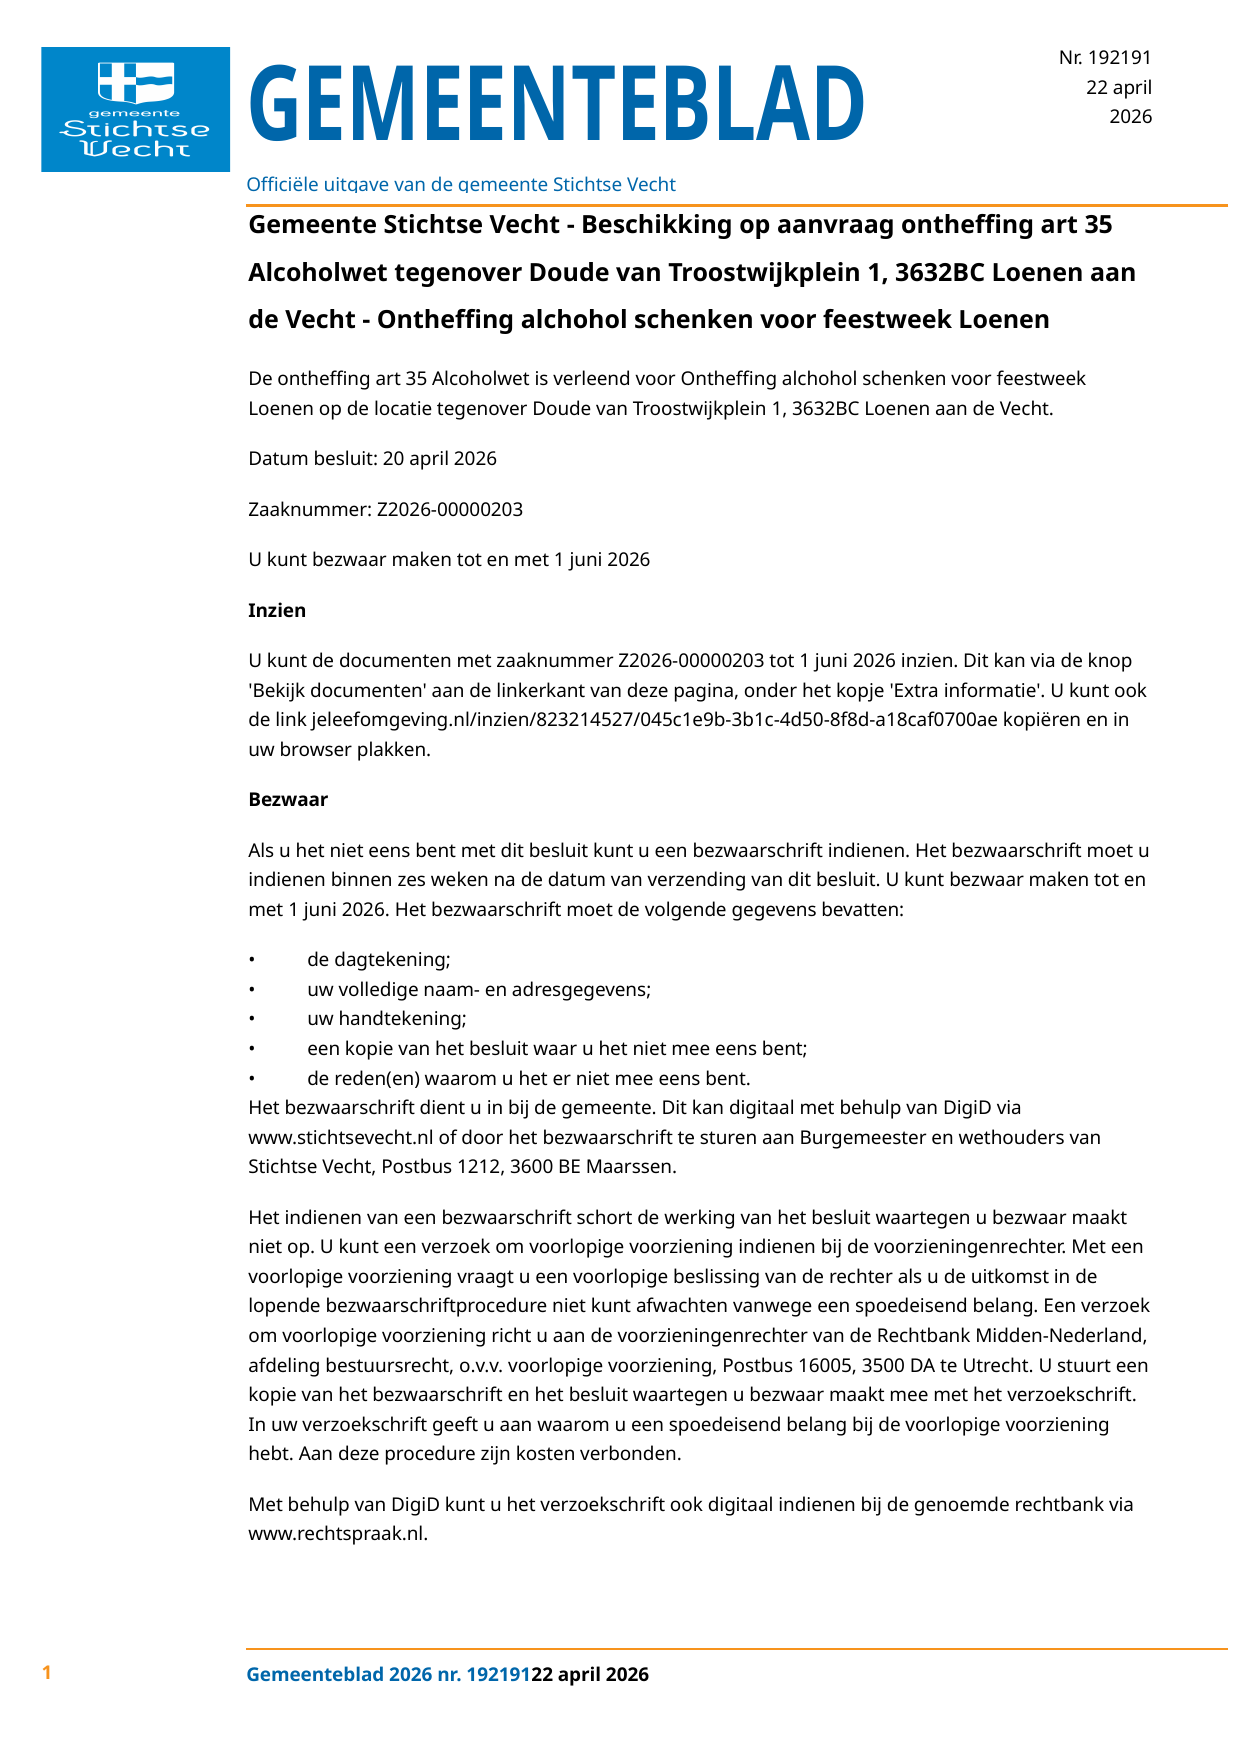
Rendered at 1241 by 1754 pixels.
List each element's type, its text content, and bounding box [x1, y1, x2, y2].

text Het indienen van een bezwaarschrift schort de werking van het besluit waartegen u bezwaar maakt niet op. U kunt een verzoek om voorlopige voorziening indienen bij de voorzieningenrechter. Met een voorlopige voorziening vraagt u een voorlopige beslissing van de rechter als u de uitkomst in de lopende bezwaarschriftprocedure niet kunt afwachten vanwege een spoedeisend belang. Een verzoek om voorlopige voorziening richt u aan de voorzieningenrechter van de Rechtbank Midden-Nederland, afdeling bestuursrecht, o.v.v. voorlopige voorziening, Postbus 16005, 3500 DA te Utrecht. U stuurt een kopie van het bezwaarschrift en het besluit waartegen u bezwaar maakt mee met het verzoekschrift. In uw verzoekschrift geeft u aan waarom u een spoedeisend belang bij de voorlopige voorziening hebt. Aan deze procedure zijn kosten verbonden. [248, 1204, 1152, 1466]
text U kunt bezwaar maken tot en met 1 juni 2026 [248, 546, 1152, 572]
text Het bezwaarschrift dient u in bij de gemeente. Dit kan digitaal met behulp van DigiD via www.stichtsevecht.nl of door het bezwaarschrift te sturen aan Burgemeester en wethouders van Stichtse Vecht, Postbus 1212, 3600 BE Maarssen. [248, 1094, 1152, 1179]
text U kunt de documenten met zaaknummer Z2026-00000203 tot 1 juni 2026 inzien. Dit kan via de knop 'Bekijk documenten' aan de linkerkant van deze pagina, onder het kopje 'Extra informatie'. U kunt ook de link jeleefomgeving.nl/inzien/823214527/045c1e9b-3b1c-4d50-8f8d-a18caf0700ae kopiëren en in uw browser plakken. [248, 647, 1152, 762]
text Gemeente Stichtse Vecht - Beschikking op aanvraag ontheffing art 35 Alcoholwet tegenover Doude van Troostwijkplein 1, 3632BC Loenen aan de Vecht - Ontheffing alchohol schenken voor feestweek Loenen [248, 207, 1152, 336]
list de reden(en) waarom u het er niet mee eens bent. [248, 1065, 1152, 1090]
text Als u het niet eens bent met dit besluit kunt u een bezwaarschrift indienen. Het bezwaarschrift moet u indienen binnen zes weken na de datum van verzending van dit besluit. U kunt bezwaar maken tot en met 1 juni 2026. Het bezwaarschrift moet de volgende gegevens bevatten: [248, 837, 1152, 922]
text Inzien [248, 597, 1152, 622]
list uw volledige naam- en adresgegevens; [248, 976, 1152, 1002]
list uw handtekening; [248, 1006, 1152, 1031]
text Datum besluit: 20 april 2026 [248, 446, 1152, 471]
text Zaaknummer: Z2026-00000203 [248, 496, 1152, 522]
text Bezwaar [248, 786, 1152, 812]
list de dagtekening; [248, 946, 1152, 972]
text Met behulp van DigiD kunt u het verzoekschrift ook digitaal indienen bij de genoemde rechtbank via www.rechtspraak.nl. [248, 1491, 1152, 1546]
list een kopie van het besluit waar u het niet mee eens bent; [248, 1035, 1152, 1061]
picture [137, 63, 174, 103]
text De ontheffing art 35 Alcoholwet is verleend voor Ontheffing alchohol schenken voor feestweek Loenen op de locatie tegenover Doude van Troostwijkplein 1, 3632BC Loenen aan de Vecht. [248, 366, 1152, 421]
picture [99, 63, 135, 101]
